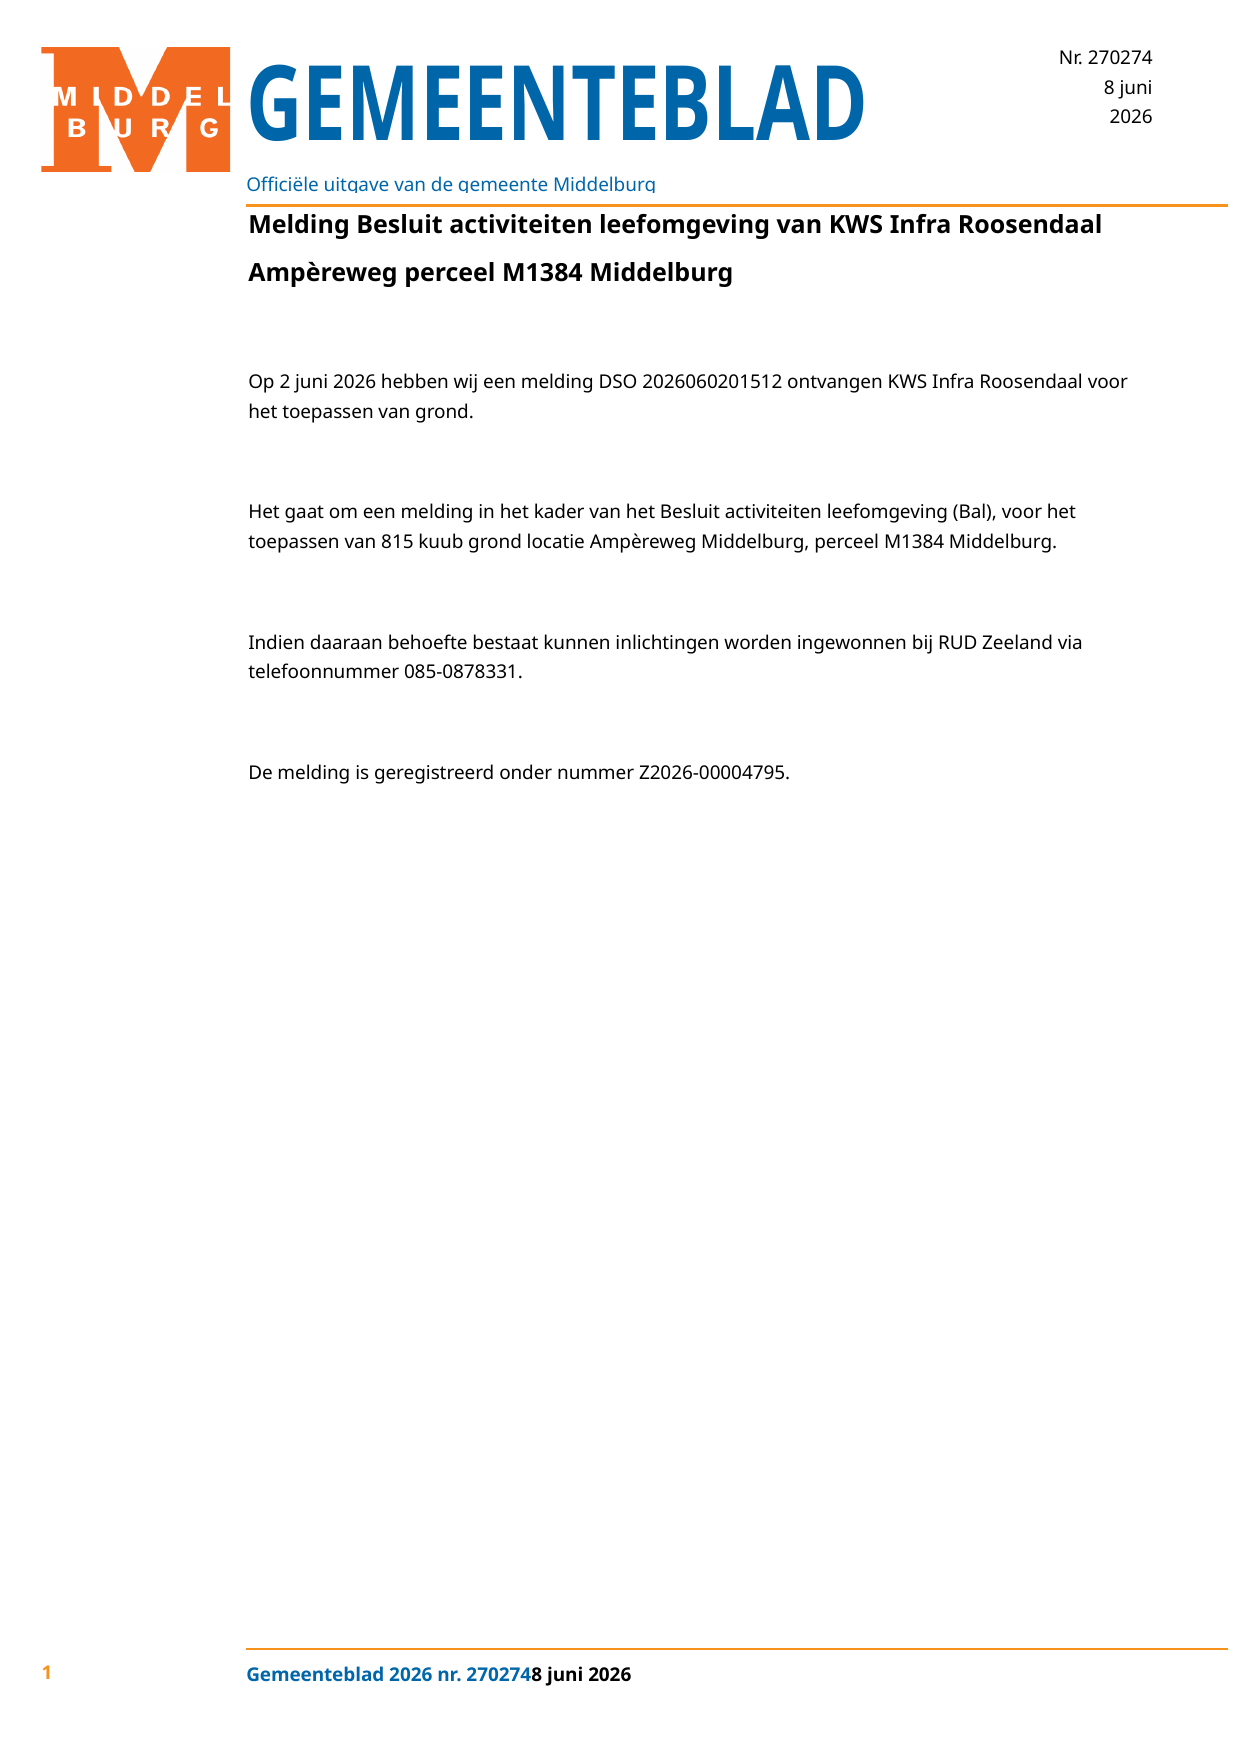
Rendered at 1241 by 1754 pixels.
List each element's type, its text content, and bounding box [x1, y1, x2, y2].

text Op 2 juni 2026 hebben wij een melding DSO 2026060201512 ontvangen KWS Infra Roosendaal voor het toepassen van grond. [248, 368, 1152, 424]
text Indien daaraan behoefte bestaat kunnen inlichtingen worden ingewonnen bij RUD Zeeland via telefoonnummer 085-0878331. [248, 629, 1152, 684]
picture [41, 47, 231, 172]
text Melding Besluit activiteiten leefomgeving van KWS Infra Roosendaal Ampèreweg perceel M1384 Middelburg [248, 207, 1152, 288]
text Het gaat om een melding in het kader van het Besluit activiteiten leefomgeving (Bal), voor het toepassen van 815 kuub grond locatie Ampèreweg Middelburg, perceel M1384 Middelburg. [248, 499, 1152, 554]
text De melding is geregistreerd onder nummer Z2026-00004795. [248, 759, 1152, 785]
